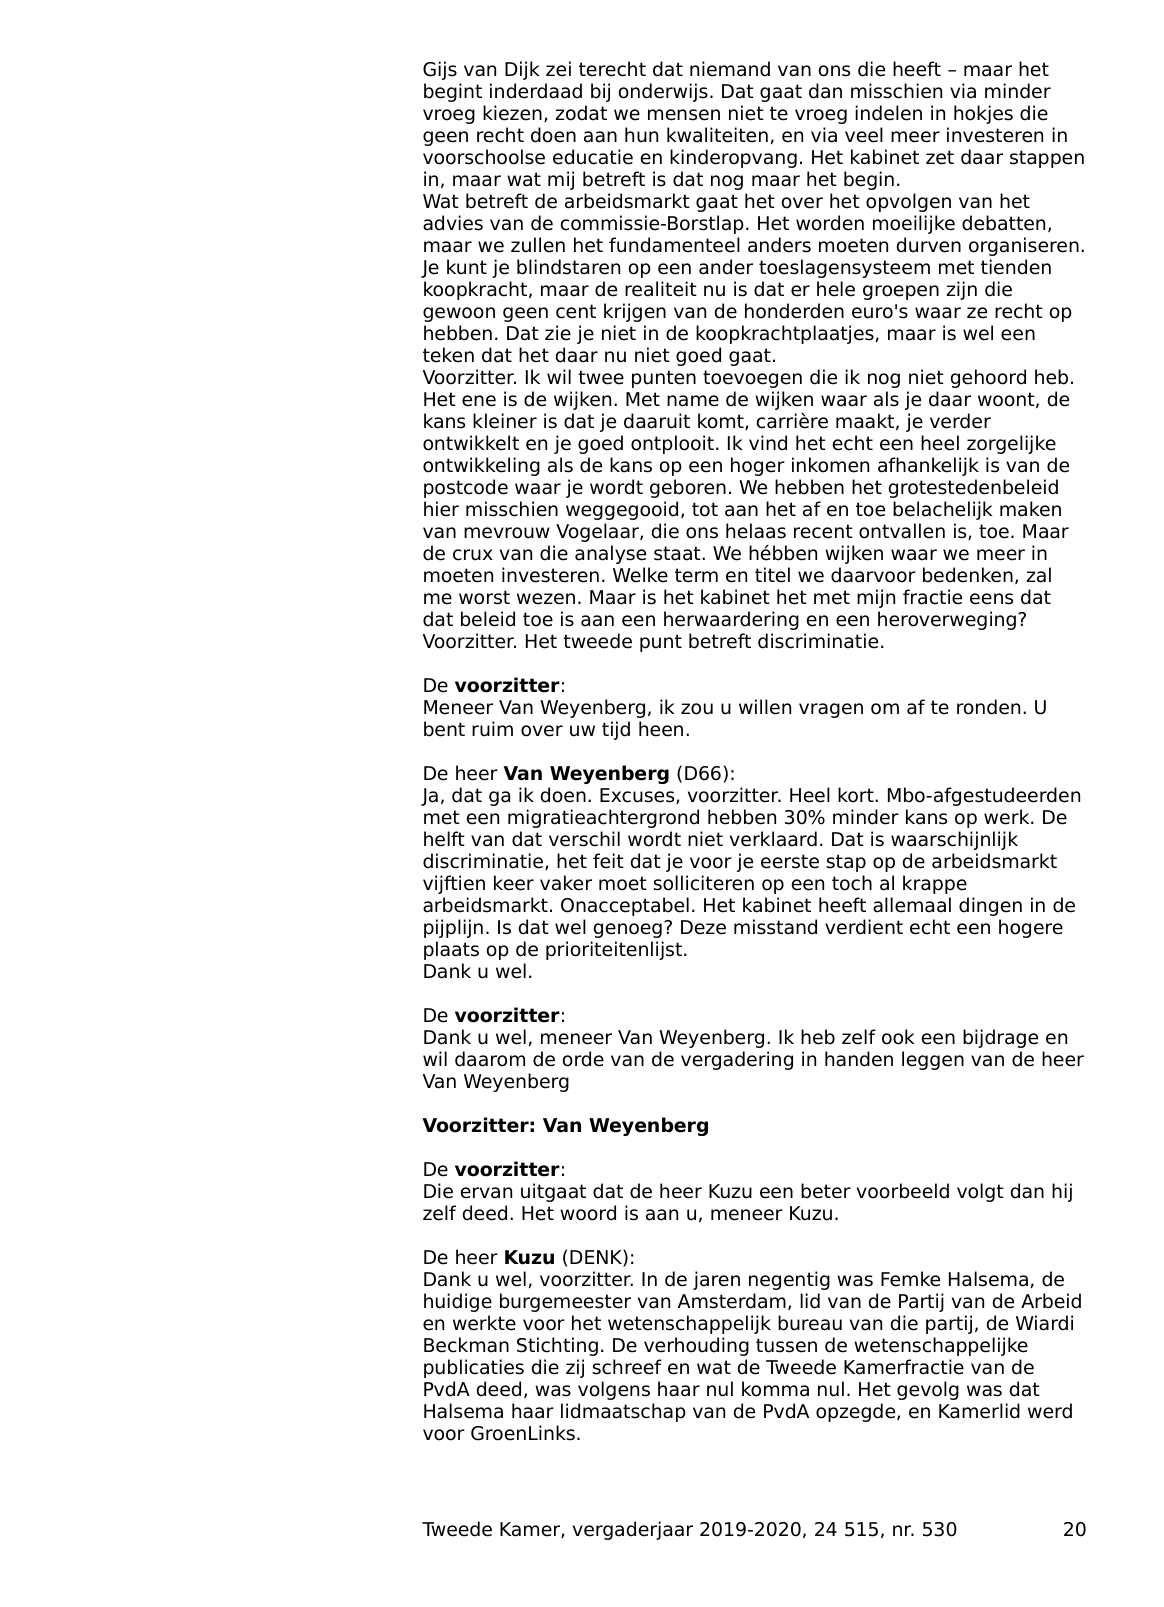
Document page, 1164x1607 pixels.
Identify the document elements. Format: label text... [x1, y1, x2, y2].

text Dank u wel, meneer Van Weyenberg. Ik heb zelf ook een bijdrage en wil daarom de orde van de vergadering in handen leggen van de heer Van Weyenberg [422, 1027, 1087, 1093]
text Wat betreft de arbeidsmarkt gaat het over het opvolgen van het advies van de commissie-Borstlap. Het worden moeilijke debatten, maar we zullen het fundamenteel anders moeten durven organiseren. Je kunt je blindstaren op een ander toeslagensysteem met tienden koopkracht, maar de realiteit nu is dat er hele groepen zijn die gewoon geen cent krijgen van de honderden euro's waar ze recht op hebben. Dat zie je niet in de koopkrachtplaatjes, maar is wel een teken dat het daar nu niet goed gaat. [422, 191, 1087, 367]
text Dank u wel, voorzitter. In de jaren negentig was Femke Halsema, de huidige burgemeester van Amsterdam, lid van de Partij van de Arbeid en werkte voor het wetenschappelijk bureau van die partij, de Wiardi Beckman Stichting. De verhouding tussen de wetenschappelijke publicaties die zij schreef en wat de Tweede Kamerfractie van de PvdA deed, was volgens haar nul komma nul. Het gevolg was dat Halsema haar lidmaatschap van de PvdA opzegde, en Kamerlid werd voor GroenLinks. [422, 1269, 1087, 1445]
text Voorzitter. Ik wil twee punten toevoegen die ik nog niet gehoord heb. Het ene is de wijken. Met name de wijken waar als je daar woont, de kans kleiner is dat je daaruit komt, carrière maakt, je verder ontwikkelt en je goed ontplooit. Ik vind het echt een heel zorgelijke ontwikkeling als de kans op een hoger inkomen afhankelijk is van de postcode waar je wordt geboren. We hebben het grotestedenbeleid hier misschien weggegooid, tot aan het af en toe belachelijk maken van mevrouw Vogelaar, die ons helaas recent ontvallen is, toe. Maar de crux van die analyse staat. We hébben wijken waar we meer in moeten investeren. Welke term en titel we daarvoor bedenken, zal me worst wezen. Maar is het kabinet het met mijn fractie eens dat dat beleid toe is aan een herwaardering en een heroverweging? [422, 367, 1087, 631]
text De voorzitter: [422, 1005, 1087, 1027]
text Ja, dat ga ik doen. Excuses, voorzitter. Heel kort. Mbo-afgestudeerden met een migratieachtergrond hebben 30% minder kans op werk. De helft van dat verschil wordt niet verklaard. Dat is waarschijnlijk discriminatie, het feit dat je voor je eerste stap op de arbeidsmarkt vijftien keer vaker moet solliciteren op een toch al krappe arbeidsmarkt. Onacceptabel. Het kabinet heeft allemaal dingen in de pijplijn. Is dat wel genoeg? Deze misstand verdient echt een hogere plaats op de prioriteitenlijst. [422, 785, 1087, 961]
subtitle Voorzitter: Van Weyenberg [422, 1115, 1087, 1137]
text Gijs van Dijk zei terecht dat niemand van ons die heeft – maar het begint inderdaad bij onderwijs. Dat gaat dan misschien via minder vroeg kiezen, zodat we mensen niet te vroeg indelen in hokjes die geen recht doen aan hun kwaliteiten, en via veel meer investeren in voorschoolse educatie en kinderopvang. Het kabinet zet daar stappen in, maar wat mij betreft is dat nog maar het begin. [422, 59, 1087, 191]
text De voorzitter: [422, 675, 1087, 697]
text Dank u wel. [422, 961, 1087, 983]
text De heer Van Weyenberg (D66): [422, 763, 1087, 785]
text Die ervan uitgaat dat de heer Kuzu een beter voorbeeld volgt dan hij zelf deed. Het woord is aan u, meneer Kuzu. [422, 1181, 1087, 1225]
text De voorzitter: [422, 1159, 1087, 1181]
text Voorzitter. Het tweede punt betreft discriminatie. [422, 631, 1087, 652]
text De heer Kuzu (DENK): [422, 1247, 1087, 1269]
text Meneer Van Weyenberg, ik zou u willen vragen om af te ronden. U bent ruim over uw tijd heen. [422, 697, 1087, 741]
